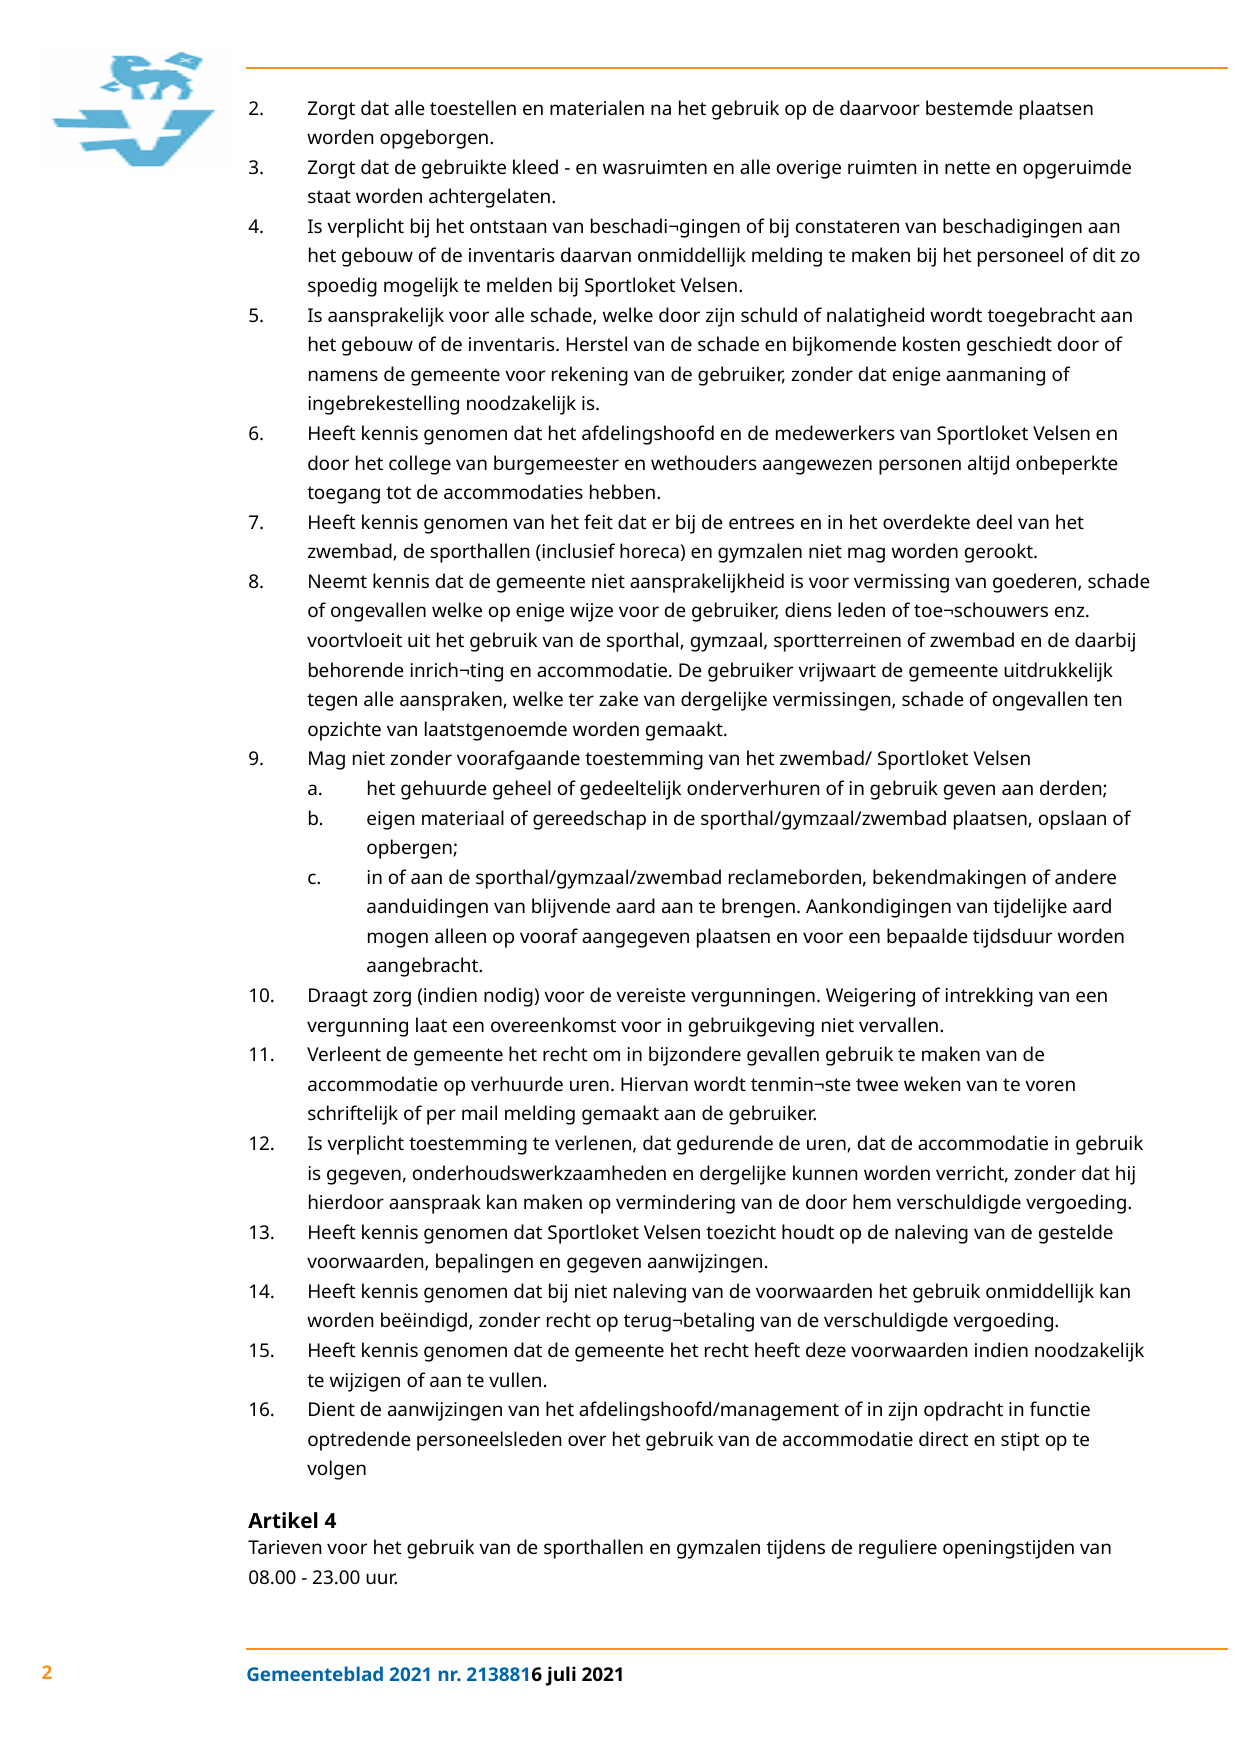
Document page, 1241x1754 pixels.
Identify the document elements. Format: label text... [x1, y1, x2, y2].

list Zorgt dat alle toestellen en materialen na het gebruik op de daarvoor bestemde plaatsen worden opgeborgen. [248, 95, 1152, 150]
list Heeft kennis genomen dat het afdelingshoofd en de medewerkers van Sportloket Velsen en door het college van burgemeester en wethouders aangewezen personen altijd onbeperkte toegang tot de accommodaties hebben. [248, 420, 1152, 505]
list Is verplicht toestemming te verlenen, dat gedurende de uren, dat de accommodatie in gebruik is gegeven, onderhoudswerkzaamheden en dergelijke kunnen worden verricht, zonder dat hij hierdoor aanspraak kan maken op vermindering van de door hem verschuldigde vergoeding. [248, 1130, 1152, 1215]
list Heeft kennis genomen van het feit dat er bij de entrees en in het overdekte deel van het zwembad, de sporthallen (inclusief horeca) en gymzalen niet mag worden gerookt. [248, 509, 1152, 564]
list Draagt zorg (indien nodig) voor de vereiste vergunningen. Weigering of intrekking van een vergunning laat een overeenkomst voor in gebruikgeving niet vervallen. [248, 982, 1152, 1038]
list Verleent de gemeente het recht om in bijzondere gevallen gebruik te maken van de accommodatie op verhuurde uren. Hiervan wordt tenmin¬ste twee weken van te voren schriftelijk of per mail melding gemaakt aan de gebruiker. [248, 1041, 1152, 1126]
list Zorgt dat de gebruikte kleed - en wasruimten en alle overige ruimten in nette en opgeruimde staat worden achtergelaten. [248, 154, 1152, 209]
list het gehuurde geheel of gedeeltelijk onderverhuren of in gebruik geven aan derden; [307, 775, 1152, 801]
list Is aansprakelijk voor alle schade, welke door zijn schuld of nalatigheid wordt toegebracht aan het gebouw of de inventaris. Herstel van de schade en bijkomende kosten geschiedt door of namens de gemeente voor rekening van de gebruiker, zonder dat enige aanmaning of ingebrekestelling noodzakelijk is. [248, 302, 1152, 416]
list Heeft kennis genomen dat bij niet naleving van de voorwaarden het gebruik onmiddellijk kan worden beëindigd, zonder recht op terug¬betaling van de verschuldigde vergoeding. [248, 1278, 1152, 1333]
list eigen materiaal of gereedschap in de sporthal/gymzaal/zwembad plaatsen, opslaan of opbergen; [307, 805, 1152, 860]
text Artikel 4 [248, 1506, 1152, 1534]
list Heeft kennis genomen dat de gemeente het recht heeft deze voorwaarden indien noodzakelijk te wijzigen of aan te vullen. [248, 1337, 1152, 1393]
text Tarieven voor het gebruik van de sporthallen en gymzalen tijdens de reguliere openingstijden van 08.00 - 23.00 uur. [248, 1534, 1152, 1590]
list Heeft kennis genomen dat Sportloket Velsen toezicht houdt op de naleving van de gestelde voorwaarden, bepalingen en gegeven aanwijzingen. [248, 1219, 1152, 1274]
list in of aan de sporthal/gymzaal/zwembad reclameborden, bekendmakingen of andere aanduidingen van blijvende aard aan te brengen. Aankondigingen van tijdelijke aard mogen alleen op vooraf aangegeven plaatsen en voor een bepaalde tijdsduur worden aangebracht. [307, 864, 1152, 978]
list Neemt kennis dat de gemeente niet aansprakelijkheid is voor vermissing van goederen, schade of ongevallen welke op enige wijze voor de gebruiker, diens leden of toe¬schouwers enz. voortvloeit uit het gebruik van de sporthal, gymzaal, sportterreinen of zwembad en de daarbij behorende inrich¬ting en accommodatie. De gebruiker vrijwaart de gemeente uitdrukkelijk tegen alle aanspraken, welke ter zake van dergelijke vermissingen, schade of ongevallen ten opzichte van laatstgenoemde worden gemaakt. [248, 568, 1152, 742]
list Is verplicht bij het ontstaan van beschadi¬gingen of bij constateren van beschadigingen aan het gebouw of de inventaris daarvan onmiddellijk melding te maken bij het personeel of dit zo spoedig mogelijk te melden bij Sportloket Velsen. [248, 213, 1152, 298]
list Mag niet zonder voorafgaande toestemming van het zwembad/ Sportloket Velsen [248, 746, 1152, 771]
picture [41, 47, 231, 172]
list Dient de aanwijzingen van het afdelingshoofd/management of in zijn opdracht in functie optredende personeelsleden over het gebruik van de accommodatie direct en stipt op te volgen [248, 1396, 1152, 1481]
